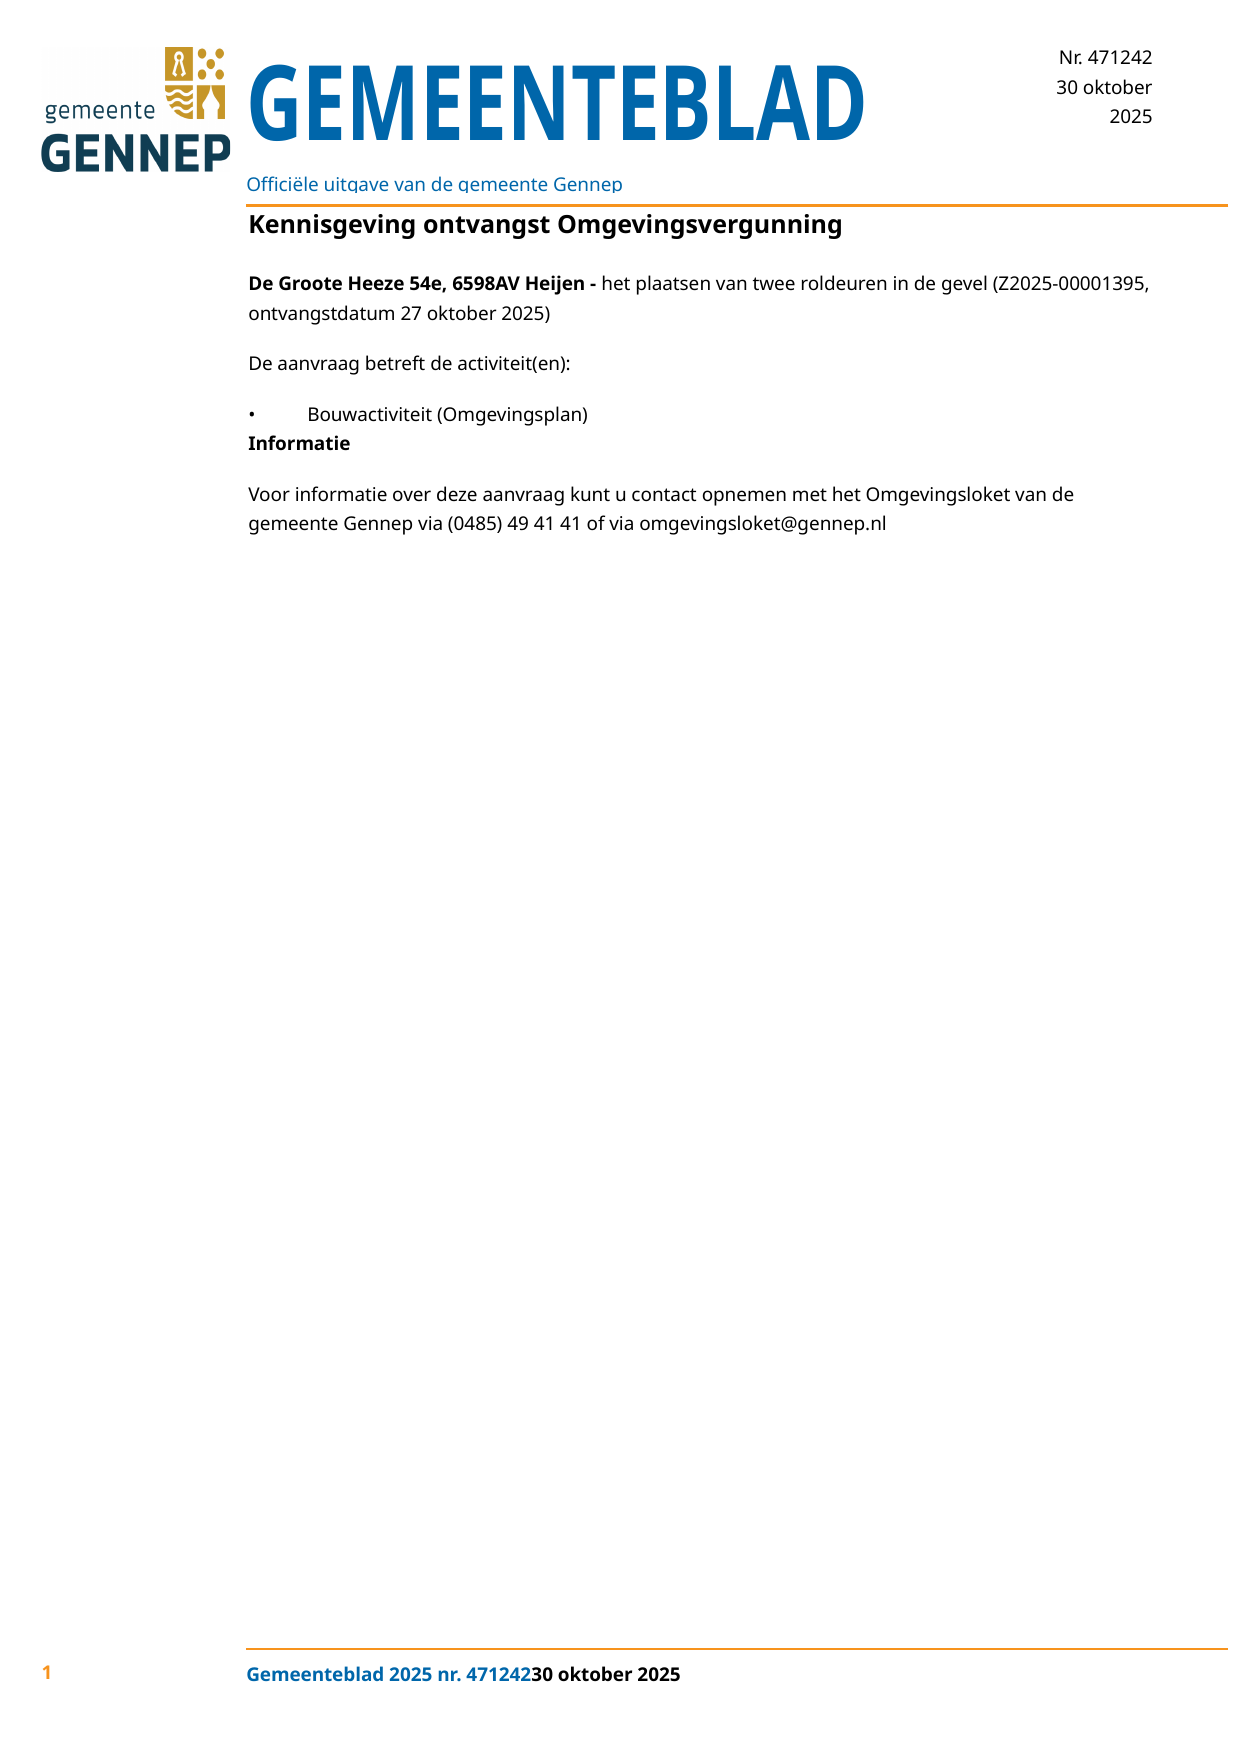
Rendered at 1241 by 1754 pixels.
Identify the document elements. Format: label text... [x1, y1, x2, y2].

text Voor informatie over deze aanvraag kunt u contact opnemen met het Omgevingsloket van de gemeente Gennep via (0485) 49 41 41 of via omgevingsloket@gennep.nl [248, 481, 1152, 536]
text De Groote Heeze 54e, 6598AV Heijen - het plaatsen van twee roldeuren in de gevel (Z2025-00001395, ontvangstdatum 27 oktober 2025) [248, 270, 1152, 326]
text Informatie [248, 430, 1152, 456]
list Bouwactiviteit (Omgevingsplan) [248, 401, 1152, 426]
text De aanvraag betreft de activiteit(en): [248, 350, 1152, 376]
picture [41, 47, 231, 172]
text Kennisgeving ontvangst Omgevingsvergunning [248, 207, 1152, 241]
